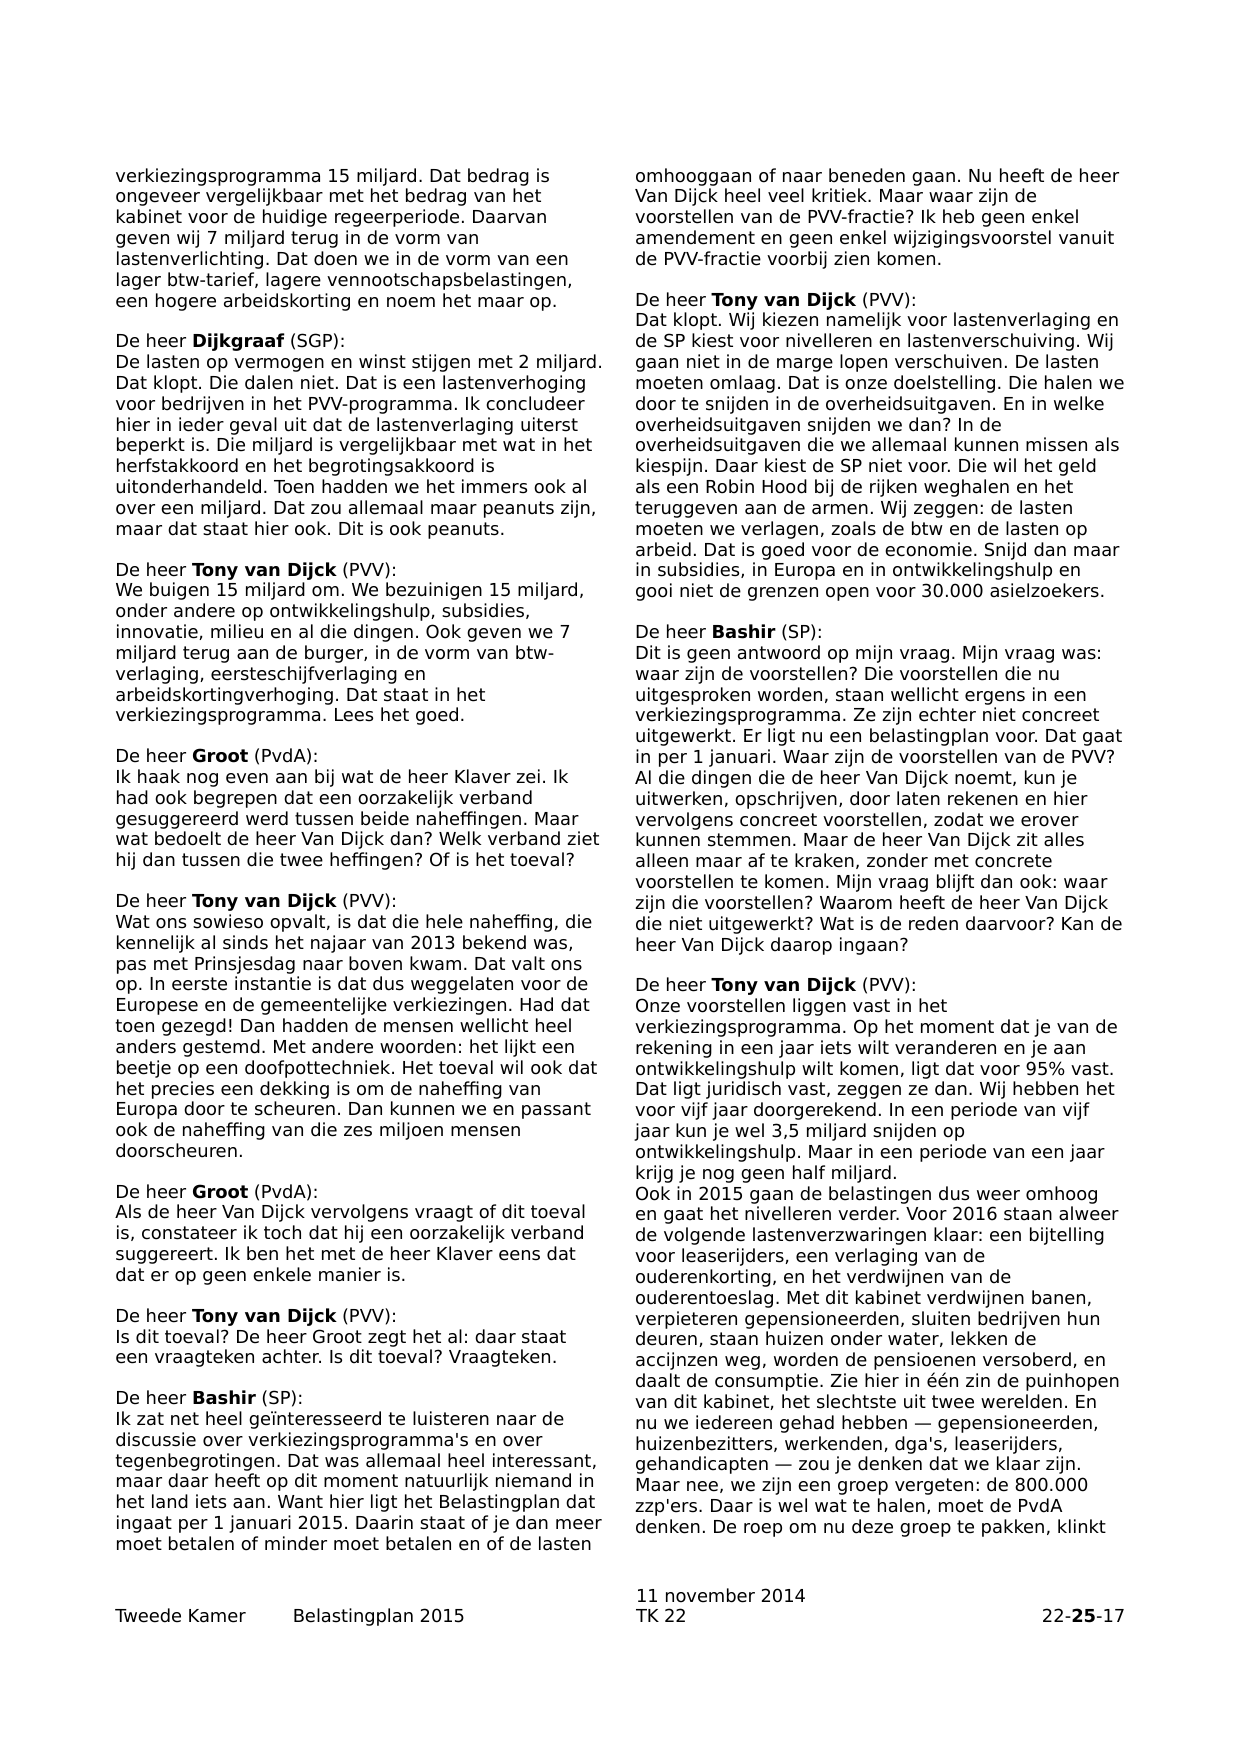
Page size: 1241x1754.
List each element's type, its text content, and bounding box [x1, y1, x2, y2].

text De heer Groot (PvdA): [115, 1182, 605, 1202]
text Als de heer Van Dijck vervolgens vraagt of dit toeval is, constateer ik toch dat hij een oorzakelijk verband suggereert. Ik ben het met de heer Klaver eens dat dat er op geen enkele manier is. [115, 1202, 605, 1286]
text De heer Dijkgraaf (SGP): [115, 331, 605, 352]
text De heer Tony van Dijck (PVV): [115, 559, 605, 580]
text Wat ons sowieso opvalt, is dat die hele naheffing, die kennelijk al sinds het najaar van 2013 bekend was, pas met Prinsjesdag naar boven kwam. Dat valt ons op. In eerste instantie is dat dus weggelaten voor de Europese en de gemeentelijke verkiezingen. Had dat toen gezegd! Dan hadden de mensen wellicht heel anders gestemd. Met andere woorden: het lijkt een beetje op een doofpottechniek. Het toeval wil ook dat het precies een dekking is om de naheffing van Europa door te scheuren. Dan kunnen we en passant ook de naheffing van die zes miljoen mensen doorscheuren. [115, 912, 605, 1162]
text omhooggaan of naar beneden gaan. Nu heeft de heer Van Dijck heel veel kritiek. Maar waar zijn de voorstellen van de PVV-fractie? Ik heb geen enkel amendement en geen enkel wijzigingsvoorstel vanuit de PVV-fractie voorbij zien komen. [635, 165, 1125, 269]
text Dat klopt. Wij kiezen namelijk voor lastenverlaging en de SP kiest voor nivelleren en lastenverschuiving. Wij gaan niet in de marge lopen verschuiven. De lasten moeten omlaag. Dat is onze doelstelling. Die halen we door te snijden in de overheidsuitgaven. En in welke overheidsuitgaven snijden we dan? In de overheidsuitgaven die we allemaal kunnen missen als kiespijn. Daar kiest de SP niet voor. Die wil het geld als een Robin Hood bij de rijken weghalen en het teruggeven aan de armen. Wij zeggen: de lasten moeten we verlagen, zoals de btw en de lasten op arbeid. Dat is goed voor de economie. Snijd dan maar in subsidies, in Europa en in ontwikkelingshulp en gooi niet de grenzen open voor 30.000 asielzoekers. [635, 310, 1125, 602]
text De lasten op vermogen en winst stijgen met 2 miljard. Dat klopt. Die dalen niet. Dat is een lastenverhoging voor bedrijven in het PVV-programma. Ik concludeer hier in ieder geval uit dat de lastenverlaging uiterst beperkt is. Die miljard is vergelijkbaar met wat in het herfstakkoord en het begrotingsakkoord is uitonderhandeld. Toen hadden we het immers ook al over een miljard. Dat zou allemaal maar peanuts zijn, maar dat staat hier ook. Dit is ook peanuts. [115, 352, 605, 539]
text Is dit toeval? De heer Groot zegt het al: daar staat een vraagteken achter. Is dit toeval? Vraagteken. [115, 1326, 605, 1368]
text De heer Tony van Dijck (PVV): [635, 975, 1125, 996]
text De heer Tony van Dijck (PVV): [115, 891, 605, 912]
text De heer Tony van Dijck (PVV): [635, 289, 1125, 310]
text De heer Groot (PvdA): [115, 746, 605, 767]
text We buigen 15 miljard om. We bezuinigen 15 miljard, onder andere op ontwikkelingshulp, subsidies, innovatie, milieu en al die dingen. Ook geven we 7 miljard terug aan de burger, in de vorm van btw-verlaging, eersteschijfverlaging en arbeidskortingverhoging. Dat staat in het verkiezingsprogramma. Lees het goed. [115, 580, 605, 726]
text Dit is geen antwoord op mijn vraag. Mijn vraag was: waar zijn de voorstellen? Die voorstellen die nu uitgesproken worden, staan wellicht ergens in een verkiezingsprogramma. Ze zijn echter niet concreet uitgewerkt. Er ligt nu een belastingplan voor. Dat gaat in per 1 januari. Waar zijn de voorstellen van de PVV? Al die dingen die de heer Van Dijck noemt, kun je uitwerken, opschrijven, door laten rekenen en hier vervolgens concreet voorstellen, zodat we erover kunnen stemmen. Maar de heer Van Dijck zit alles alleen maar af te kraken, zonder met concrete voorstellen te komen. Mijn vraag blijft dan ook: waar zijn die voorstellen? Waarom heeft de heer Van Dijck die niet uitgewerkt? Wat is de reden daarvoor? Kan de heer Van Dijck daarop ingaan? [635, 643, 1125, 955]
text verkiezingsprogramma 15 miljard. Dat bedrag is ongeveer vergelijkbaar met het bedrag van het kabinet voor de huidige regeerperiode. Daarvan geven wij 7 miljard terug in de vorm van lastenverlichting. Dat doen we in de vorm van een lager btw-tarief, lagere vennootschapsbelastingen, een hogere arbeidskorting en noem het maar op. [115, 165, 605, 311]
text De heer Bashir (SP): [635, 622, 1125, 643]
text Ook in 2015 gaan de belastingen dus weer omhoog en gaat het nivelleren verder. Voor 2016 staan alweer de volgende lastenverzwaringen klaar: een bijtelling voor leaserijders, een verlaging van de ouderenkorting, en het verdwijnen van de ouderentoeslag. Met dit kabinet verdwijnen banen, verpieteren gepensioneerden, sluiten bedrijven hun deuren, staan huizen onder water, lekken de accijnzen weg, worden de pensioenen versoberd, en daalt de consumptie. Zie hier in één zin de puinhopen van dit kabinet, het slechtste uit twee werelden. En nu we iedereen gehad hebben — gepensioneerden, huizenbezitters, werkenden, dga's, leaserijders, gehandicapten — zou je denken dat we klaar zijn. Maar nee, we zijn een groep vergeten: de 800.000 zzp'ers. Daar is wel wat te halen, moet de PvdA denken. De roep om nu deze groep te pakken, klinkt [635, 1183, 1125, 1537]
text De heer Tony van Dijck (PVV): [115, 1306, 605, 1326]
text Onze voorstellen liggen vast in het verkiezingsprogramma. Op het moment dat je van de rekening in een jaar iets wilt veranderen en je aan ontwikkelingshulp wilt komen, ligt dat voor 95% vast. Dat ligt juridisch vast, zeggen ze dan. Wij hebben het voor vijf jaar doorgerekend. In een periode van vijf jaar kun je wel 3,5 miljard snijden op ontwikkelingshulp. Maar in een periode van een jaar krijg je nog geen half miljard. [635, 996, 1125, 1183]
text De heer Bashir (SP): [115, 1388, 605, 1409]
text Ik zat net heel geïnteresseerd te luisteren naar de discussie over verkiezingsprogramma's en over tegenbegrotingen. Dat was allemaal heel interessant, maar daar heeft op dit moment natuurlijk niemand in het land iets aan. Want hier ligt het Belastingplan dat ingaat per 1 januari 2015. Daarin staat of je dan meer moet betalen of minder moet betalen en of de lasten [115, 1409, 605, 1554]
text Ik haak nog even aan bij wat de heer Klaver zei. Ik had ook begrepen dat een oorzakelijk verband gesuggereerd werd tussen beide naheffingen. Maar wat bedoelt de heer Van Dijck dan? Welk verband ziet hij dan tussen die twee heffingen? Of is het toeval? [115, 767, 605, 871]
